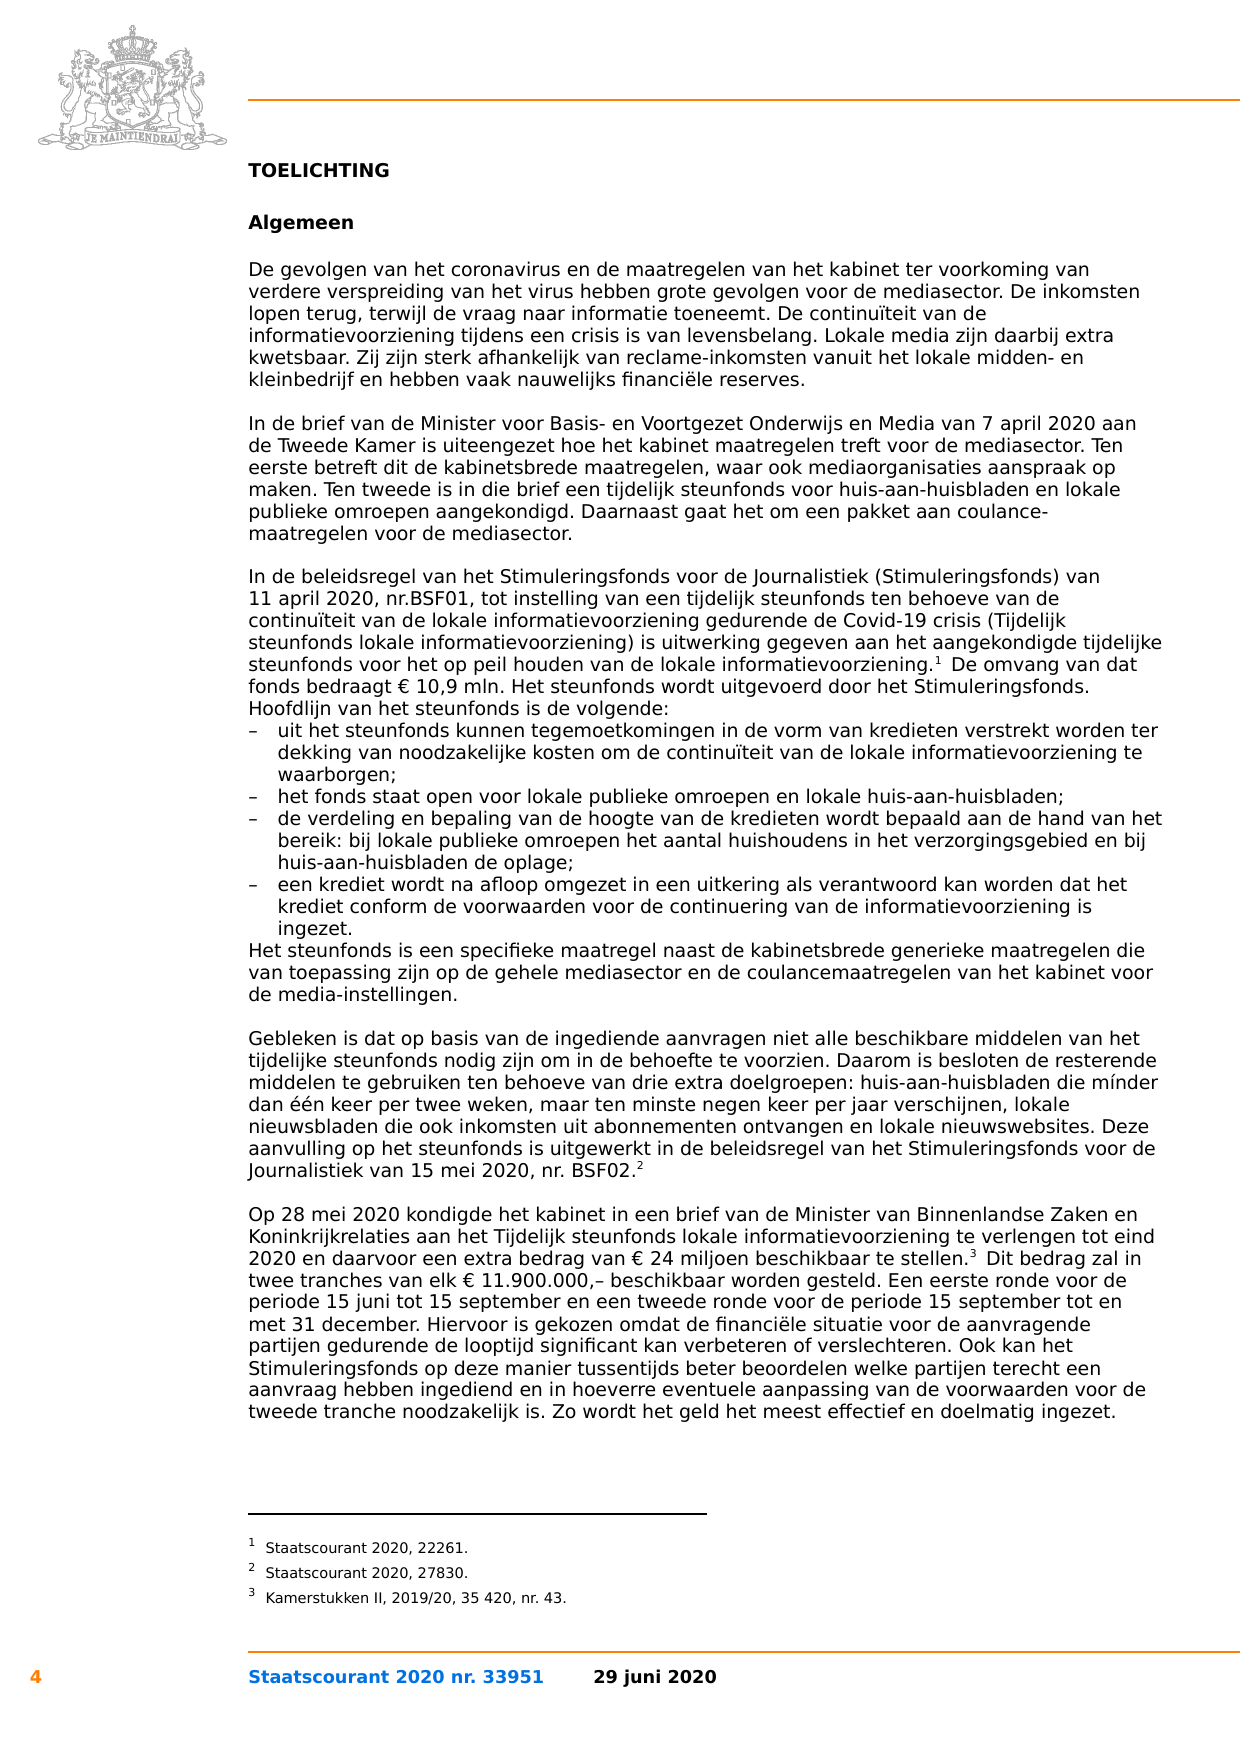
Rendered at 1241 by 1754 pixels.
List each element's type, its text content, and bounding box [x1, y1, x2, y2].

text Gebleken is dat op basis van de ingediende aanvragen niet alle beschikbare middelen van het tijdelijke steunfonds nodig zijn om in de behoefte te voorzien. Daarom is besloten de resterende middelen te gebruiken ten behoeve van drie extra doelgroepen: huis-aan-huisbladen die mínder dan één keer per twee weken, maar ten minste negen keer per jaar verschijnen, lokale nieuwsbladen die ook inkomsten uit abonnementen ontvangen en lokale nieuwswebsites. Deze aanvulling op het steunfonds is uitgewerkt in de beleidsregel van het Stimuleringsfonds voor de Journalistiek van 15 mei 2020, nr. BSF02. [248, 1028, 1163, 1182]
text Staatscourant 2020, 22261. [248, 1536, 1163, 1558]
text – een krediet wordt na afloop omgezet in een uitkering als verantwoord kan worden dat het krediet conform de voorwaarden voor de continuering van de informatievoorziening is ingezet. [248, 874, 1163, 940]
text – het fonds staat open voor lokale publieke omroepen en lokale huis-aan-huisbladen; [248, 786, 1163, 808]
text Staatscourant 2020, 27830. [248, 1561, 1163, 1583]
subtitle Algemeen [248, 212, 1163, 234]
picture [38, 25, 227, 150]
text In de brief van de Minister voor Basis- en Voortgezet Onderwijs en Media van 7 april 2020 aan de Tweede Kamer is uiteengezet hoe het kabinet maatregelen treft voor de mediasector. Ten eerste betreft dit de kabinetsbrede maatregelen, waar ook mediaorganisaties aanspraak op maken. Ten tweede is in die brief een tijdelijk steunfonds voor huis-aan-huisbladen en lokale publieke omroepen aangekondigd. Daarnaast gaat het om een pakket aan coulance-maatregelen voor de mediasector. [248, 413, 1163, 544]
text Het steunfonds is een specifieke maatregel naast de kabinetsbrede generieke maatregelen die van toepassing zijn op de gehele mediasector en de coulancemaatregelen van het kabinet voor de media-instellingen. [248, 940, 1163, 1006]
text In de beleidsregel van het Stimuleringsfonds voor de Journalistiek (Stimuleringsfonds) van 11 april 2020, nr.BSF01, tot instelling van een tijdelijk steunfonds ten behoeve van de continuïteit van de lokale informatievoorziening gedurende de Covid-19 crisis (Tijdelijk steunfonds lokale informatievoorziening) is uitwerking gegeven aan het aangekondigde tijdelijke steunfonds voor het op peil houden van de lokale informatievoorziening. De omvang van dat fonds bedraagt € 10,9 mln. Het steunfonds wordt uitgevoerd door het Stimuleringsfonds. Hoofdlijn van het steunfonds is de volgende: [248, 566, 1163, 720]
text – uit het steunfonds kunnen tegemoetkomingen in de vorm van kredieten verstrekt worden ter dekking van noodzakelijke kosten om de continuïteit van de lokale informatievoorziening te waarborgen; [248, 720, 1163, 786]
text De gevolgen van het coronavirus en de maatregelen van het kabinet ter voorkoming van verdere verspreiding van het virus hebben grote gevolgen voor de mediasector. De inkomsten lopen terug, terwijl de vraag naar informatie toeneemt. De continuïteit van de informatievoorziening tijdens een crisis is van levensbelang. Lokale media zijn daarbij extra kwetsbaar. Zij zijn sterk afhankelijk van reclame-inkomsten vanuit het lokale midden- en kleinbedrijf en hebben vaak nauwelijks financiële reserves. [248, 259, 1163, 391]
subtitle TOELICHTING [248, 160, 1163, 182]
text – de verdeling en bepaling van de hoogte van de kredieten wordt bepaald aan de hand van het bereik: bij lokale publieke omroepen het aantal huishoudens in het verzorgingsgebied en bij huis-aan-huisbladen de oplage; [248, 808, 1163, 874]
text Kamerstukken II, 2019/20, 35 420, nr. 43. [248, 1586, 1163, 1608]
text Op 28 mei 2020 kondigde het kabinet in een brief van de Minister van Binnenlandse Zaken en Koninkrijkrelaties aan het Tijdelijk steunfonds lokale informatievoorziening te verlengen tot eind 2020 en daarvoor een extra bedrag van € 24 miljoen beschikbaar te stellen. Dit bedrag zal in twee tranches van elk € 11.900.000,– beschikbaar worden gesteld. Een eerste ronde voor de periode 15 juni tot 15 september en een tweede ronde voor de periode 15 september tot en met 31 december. Hiervoor is gekozen omdat de financiële situatie voor de aanvragende partijen gedurende de looptijd significant kan verbeteren of verslechteren. Ook kan het Stimuleringsfonds op deze manier tussentijds beter beoordelen welke partijen terecht een aanvraag hebben ingediend en in hoeverre eventuele aanpassing van de voorwaarden voor de tweede tranche noodzakelijk is. Zo wordt het geld het meest effectief en doelmatig ingezet. [248, 1203, 1163, 1423]
